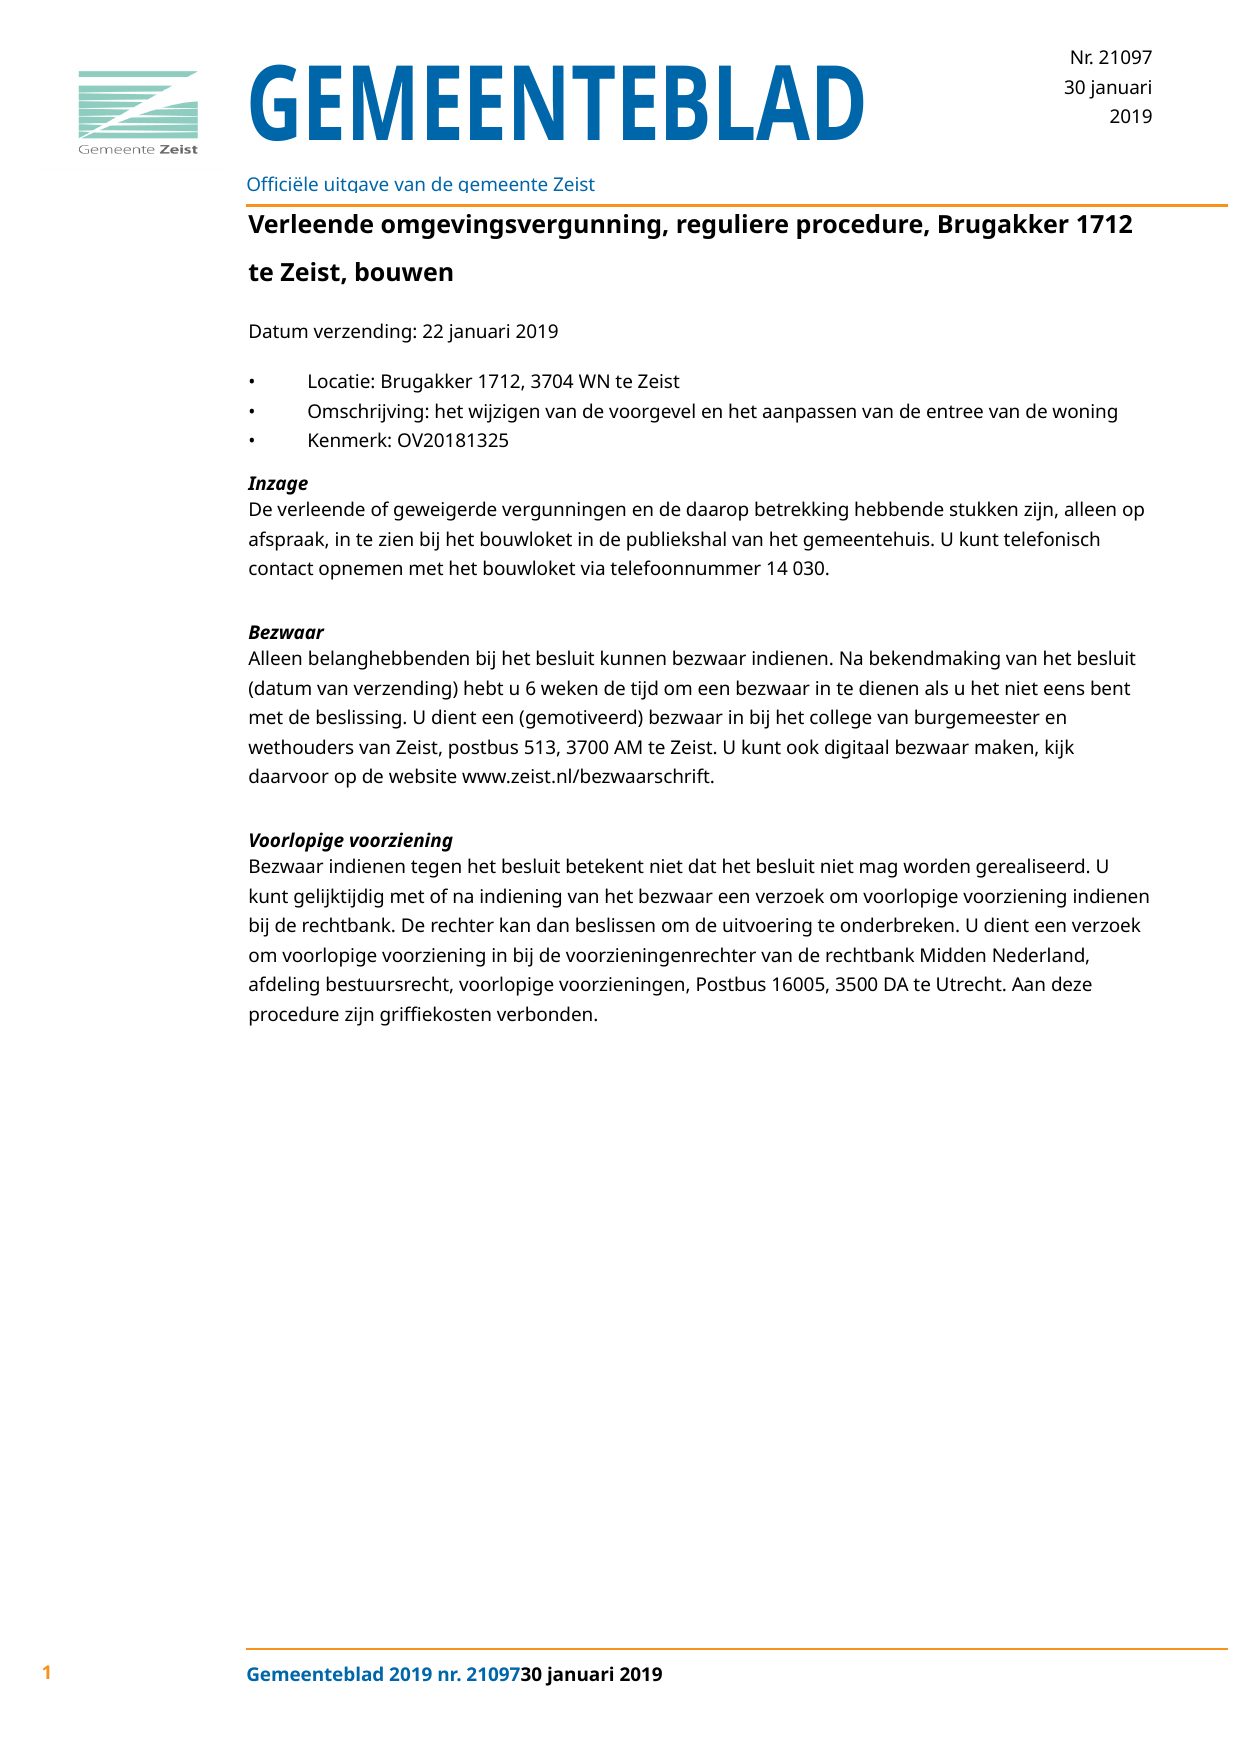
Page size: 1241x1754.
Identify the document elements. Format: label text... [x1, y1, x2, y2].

text Datum verzending: 22 januari 2019 [248, 318, 1152, 344]
list Kenmerk: OV20181325 [248, 427, 1152, 453]
text Bezwaar indienen tegen het besluit betekent niet dat het besluit niet mag worden gerealiseerd. U kunt gelijktijdig met of na indiening van het bezwaar een verzoek om voorlopige voorziening indienen bij de rechtbank. De rechter kan dan beslissen om de uitvoering te onderbreken. U dient een verzoek om voorlopige voorziening in bij de voorzieningenrechter van de rechtbank Midden Nederland, afdeling bestuursrecht, voorlopige voorzieningen, Postbus 16005, 3500 DA te Utrecht. Aan deze procedure zijn griffiekosten verbonden. [248, 853, 1152, 1027]
text Alleen belanghebbenden bij het besluit kunnen bezwaar indienen. Na bekendmaking van het besluit (datum van verzending) hebt u 6 weken de tijd om een bezwaar in te dienen als u het niet eens bent met de beslissing. U dient een (gemotiveerd) bezwaar in bij het college van burgemeester en wethouders van Zeist, postbus 513, 3700 AM te Zeist. U kunt ook digitaal bezwaar maken, kijk daarvoor op de website www.zeist.nl/bezwaarschrift. [248, 645, 1152, 789]
text De verleende of geweigerde vergunningen en de daarop betrekking hebbende stukken zijn, alleen op afspraak, in te zien bij het bouwloket in de publiekshal van het gemeentehuis. U kunt telefonisch contact opnemen met het bouwloket via telefoonnummer 14 030. [248, 496, 1152, 581]
text Verleende omgevingsvergunning, reguliere procedure, Brugakker 1712 te Zeist, bouwen [248, 207, 1152, 288]
list Omschrijving: het wijzigen van de voorgevel en het aanpassen van de entree van de woning [248, 398, 1152, 424]
picture [41, 47, 231, 172]
text Bezwaar [248, 619, 1152, 645]
text Inzage [248, 471, 1152, 496]
text Voorlopige voorziening [248, 827, 1152, 853]
list Locatie: Brugakker 1712, 3704 WN te Zeist [248, 368, 1152, 394]
